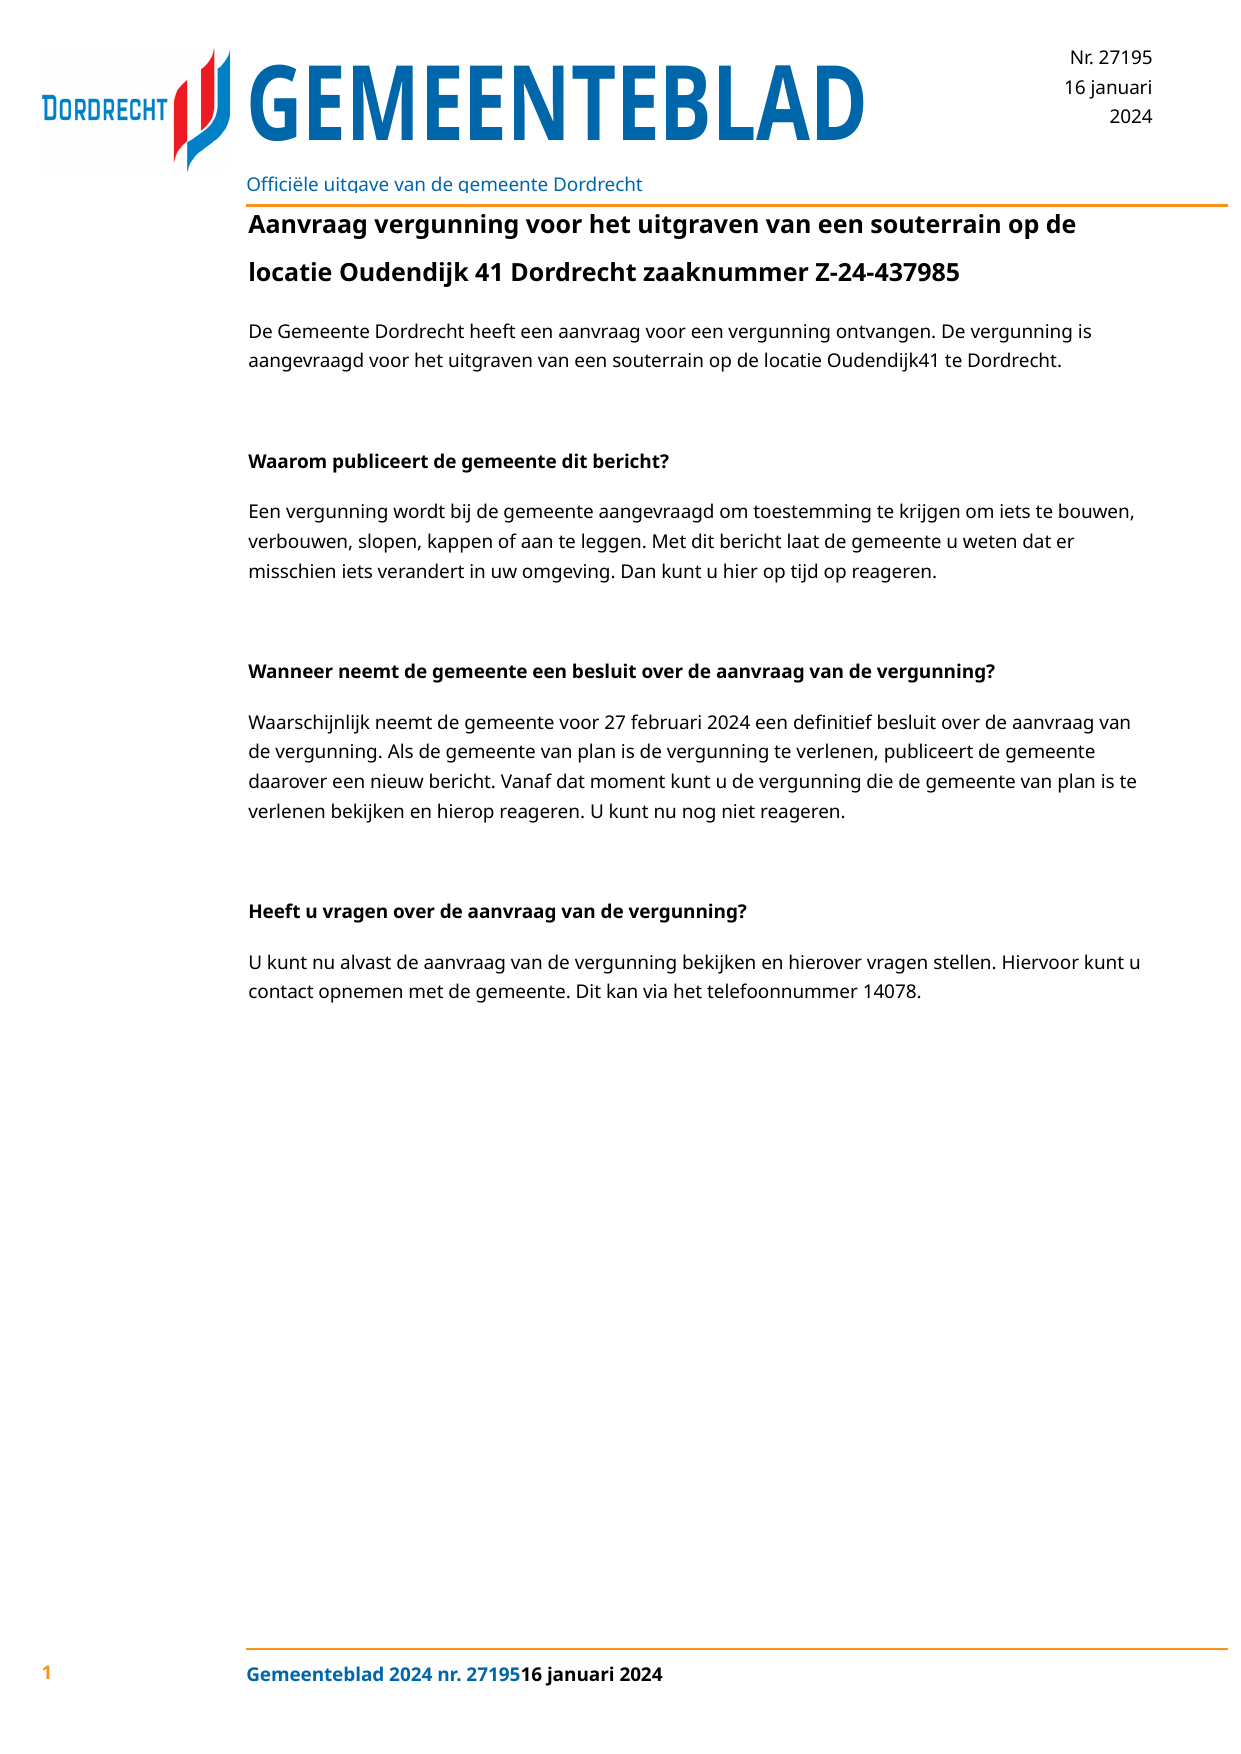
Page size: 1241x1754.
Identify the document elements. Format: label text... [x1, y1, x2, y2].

text U kunt nu alvast de aanvraag van de vergunning bekijken en hierover vragen stellen. Hiervoor kunt u contact opnemen met de gemeente. Dit kan via het telefoonnummer 14078. [248, 949, 1152, 1004]
text Een vergunning wordt bij de gemeente aangevraagd om toestemming te krijgen om iets te bouwen, verbouwen, slopen, kappen of aan te leggen. Met dit bericht laat de gemeente u weten dat er misschien iets verandert in uw omgeving. Dan kunt u hier op tijd op reageren. [248, 499, 1152, 584]
text Heeft u vragen over de aanvraag van de vergunning? [248, 899, 1152, 924]
picture [41, 47, 231, 172]
text Aanvraag vergunning voor het uitgraven van een souterrain op de locatie Oudendijk 41 Dordrecht zaaknummer Z-24-437985 [248, 207, 1152, 288]
text Wanneer neemt de gemeente een besluit over de aanvraag van de vergunning? [248, 659, 1152, 684]
text Waarom publiceert de gemeente dit bericht? [248, 448, 1152, 474]
text Waarschijnlijk neemt de gemeente voor 27 februari 2024 een definitief besluit over de aanvraag van de vergunning. Als de gemeente van plan is de vergunning te verlenen, publiceert de gemeente daarover een nieuw bericht. Vanaf dat moment kunt u de vergunning die de gemeente van plan is te verlenen bekijken en hierop reageren. U kunt nu nog niet reageren. [248, 709, 1152, 824]
text De Gemeente Dordrecht heeft een aanvraag voor een vergunning ontvangen. De vergunning is aangevraagd voor het uitgraven van een souterrain op de locatie Oudendijk41 te Dordrecht. [248, 318, 1152, 373]
